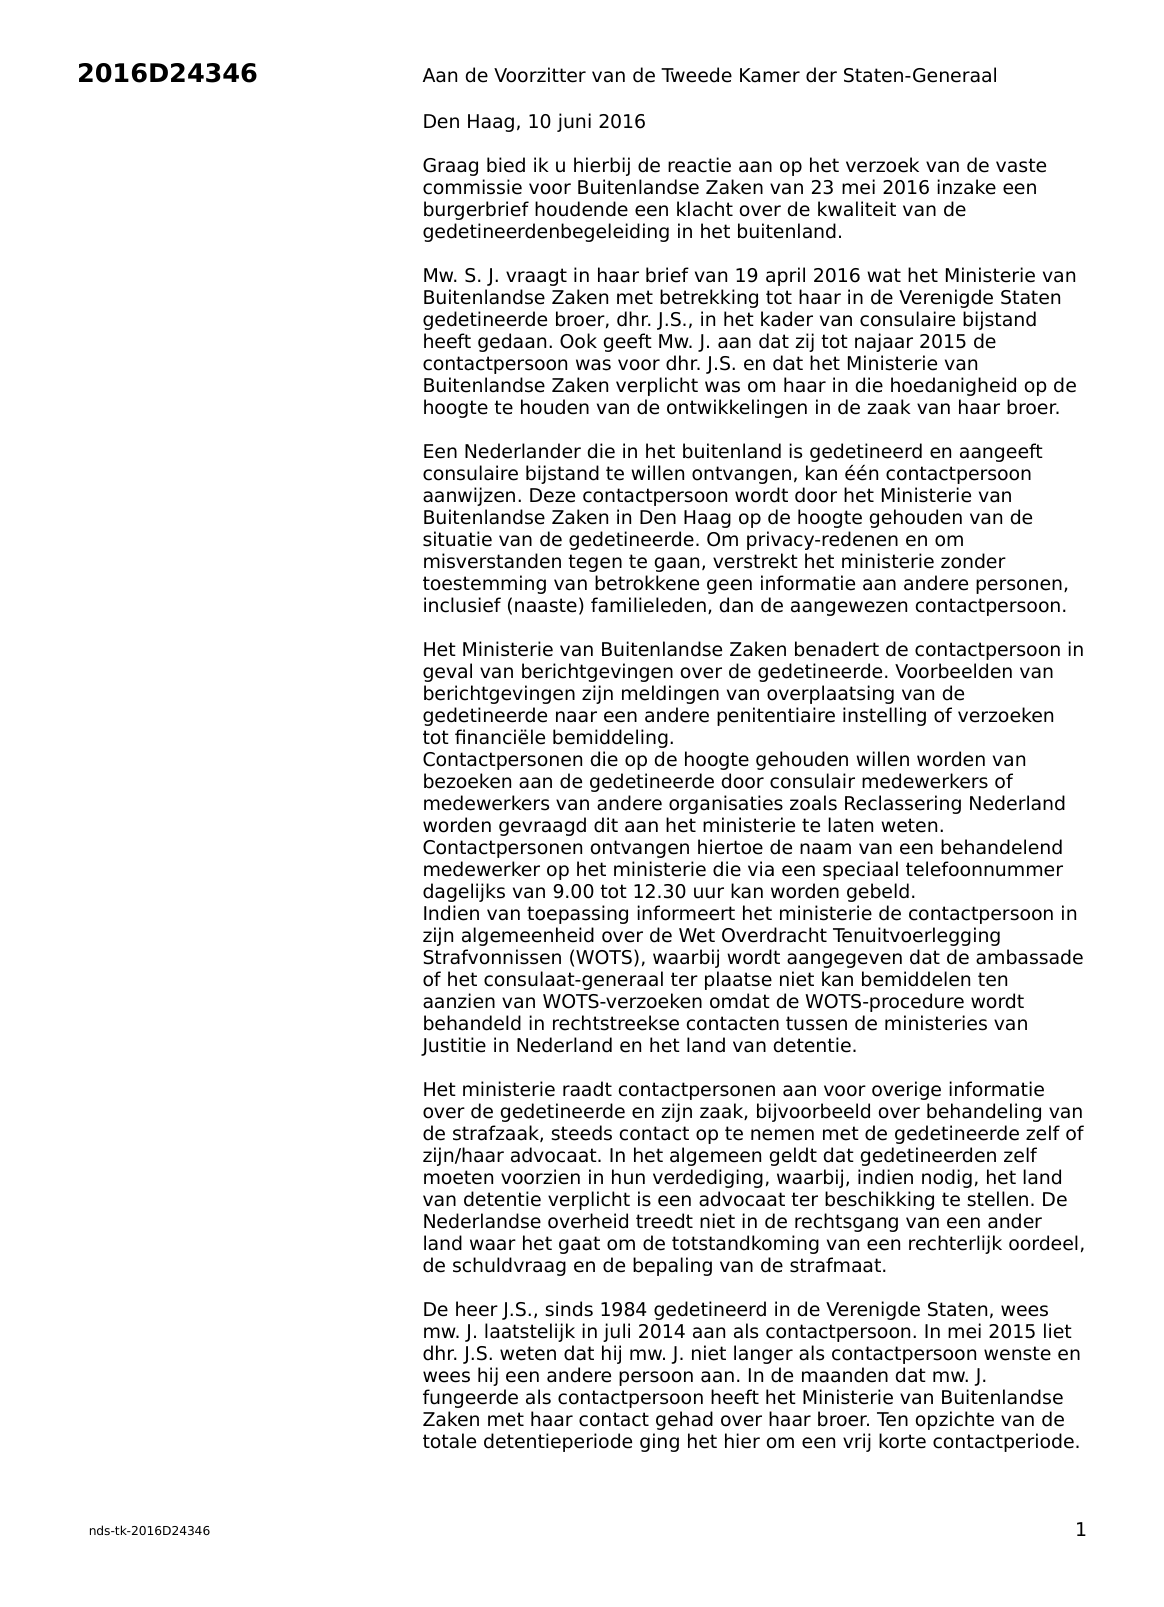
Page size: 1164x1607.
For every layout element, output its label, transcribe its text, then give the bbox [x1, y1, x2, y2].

text Contactpersonen die op de hoogte gehouden willen worden van bezoeken aan de gedetineerde door consulair medewerkers of medewerkers van andere organisaties zoals Reclassering Nederland worden gevraagd dit aan het ministerie te laten weten. Contactpersonen ontvangen hiertoe de naam van een behandelend medewerker op het ministerie die via een speciaal telefoonnummer dagelijks van 9.00 tot 12.30 uur kan worden gebeld. [422, 749, 1087, 903]
text Het Ministerie van Buitenlandse Zaken benadert de contactpersoon in geval van berichtgevingen over de gedetineerde. Voorbeelden van berichtgevingen zijn meldingen van overplaatsing van de gedetineerde naar een andere penitentiaire instelling of verzoeken tot financiële bemiddeling. [422, 639, 1087, 749]
text Een Nederlander die in het buitenland is gedetineerd en aangeeft consulaire bijstand te willen ontvangen, kan één contactpersoon aanwijzen. Deze contactpersoon wordt door het Ministerie van Buitenlandse Zaken in Den Haag op de hoogte gehouden van de situatie van de gedetineerde. Om privacy-redenen en om misverstanden tegen te gaan, verstrekt het ministerie zonder toestemming van betrokkene geen informatie aan andere personen, inclusief (naaste) familieleden, dan de aangewezen contactpersoon. [422, 441, 1087, 617]
text Graag bied ik u hierbij de reactie aan op het verzoek van de vaste commissie voor Buitenlandse Zaken van 23 mei 2016 inzake een burgerbrief houdende een klacht over de kwaliteit van de gedetineerdenbegeleiding in het buitenland. [422, 155, 1087, 243]
text De heer J.S., sinds 1984 gedetineerd in de Verenigde Staten, wees mw. J. laatstelijk in juli 2014 aan als contactpersoon. In mei 2015 liet dhr. J.S. weten dat hij mw. J. niet langer als contactpersoon wenste en wees hij een andere persoon aan. In de maanden dat mw. J. fungeerde als contactpersoon heeft het Ministerie van Buitenlandse Zaken met haar contact gehad over haar broer. Ten opzichte van de totale detentieperiode ging het hier om een vrij korte contactperiode. [422, 1299, 1087, 1453]
text Den Haag, 10 juni 2016 [422, 111, 1087, 133]
text 2016D24346 Aan de Voorzitter van de Tweede Kamer der Staten-Generaal [77, 59, 1087, 89]
text Indien van toepassing informeert het ministerie de contactpersoon in zijn algemeenheid over de Wet Overdracht Tenuitvoerlegging Strafvonnissen (WOTS), waarbij wordt aangegeven dat de ambassade of het consulaat-generaal ter plaatse niet kan bemiddelen ten aanzien van WOTS-verzoeken omdat de WOTS-procedure wordt behandeld in rechtstreekse contacten tussen de ministeries van Justitie in Nederland en het land van detentie. [422, 903, 1087, 1057]
text nds-tk-2016D24346 [88, 1524, 323, 1538]
text Het ministerie raadt contactpersonen aan voor overige informatie over de gedetineerde en zijn zaak, bijvoorbeeld over behandeling van de strafzaak, steeds contact op te nemen met de gedetineerde zelf of zijn/haar advocaat. In het algemeen geldt dat gedetineerden zelf moeten voorzien in hun verdediging, waarbij, indien nodig, het land van detentie verplicht is een advocaat ter beschikking te stellen. De Nederlandse overheid treedt niet in de rechtsgang van een ander land waar het gaat om de totstandkoming van een rechterlijk oordeel, de schuldvraag en de bepaling van de strafmaat. [422, 1079, 1087, 1277]
text Mw. S. J. vraagt in haar brief van 19 april 2016 wat het Ministerie van Buitenlandse Zaken met betrekking tot haar in de Verenigde Staten gedetineerde broer, dhr. J.S., in het kader van consulaire bijstand heeft gedaan. Ook geeft Mw. J. aan dat zij tot najaar 2015 de contactpersoon was voor dhr. J.S. en dat het Ministerie van Buitenlandse Zaken verplicht was om haar in die hoedanigheid op de hoogte te houden van de ontwikkelingen in de zaak van haar broer. [422, 265, 1087, 419]
